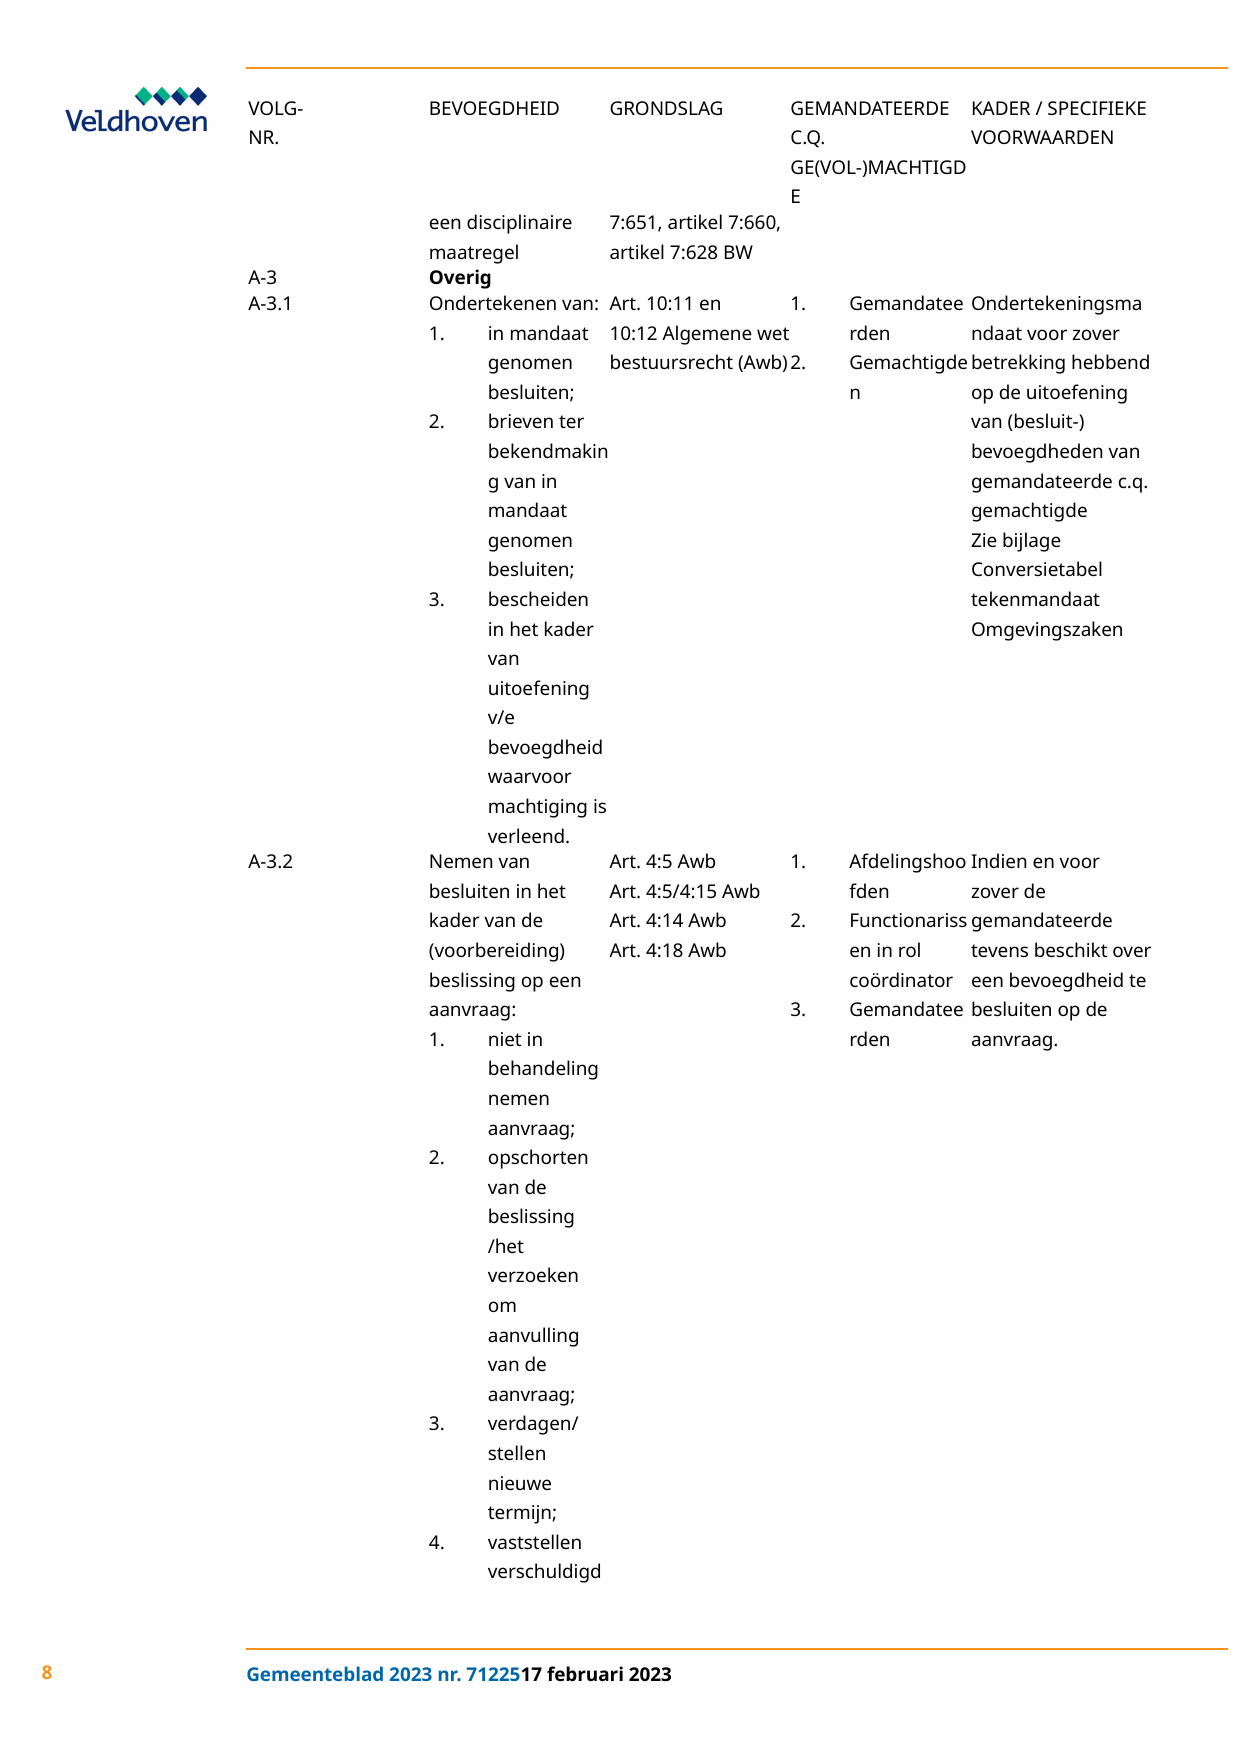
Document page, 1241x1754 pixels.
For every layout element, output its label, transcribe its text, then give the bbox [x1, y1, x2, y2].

table_cell Gemandateerden Gemachtigden [790, 290, 971, 848]
table_cell Indien en voor zover de gemandateerde tevens beschikt over een bevoegdheid te besluiten op de aanvraag. [971, 849, 1152, 1584]
table_cell Ondertekeningsmandaat voor zover betrekking hebbend op de uitoefening van (besluit-) bevoegdheden van gemandateerde c.q. gemachtigde Zie bijlage Conversietabel tekenmandaat Omgevingszaken [971, 290, 1152, 848]
table_cell Overig [429, 265, 609, 290]
table_cell A-3.2 [248, 849, 429, 1584]
table_header VOLG- NR. [248, 95, 429, 209]
table_header GRONDSLAG [609, 95, 790, 209]
table_cell [971, 209, 1152, 264]
table_cell Art. 4:5 Awb Art. 4:5/4:15 Awb Art. 4:14 Awb Art. 4:18 Awb [609, 849, 790, 1584]
table_cell [248, 209, 429, 264]
table_cell Ondertekenen van: in mandaat genomen besluiten; brieven ter bekendmaking van in mandaat genomen besluiten; bescheiden in het kader van uitoefening v/e bevoegdheid waarvoor machtiging is verleend. [429, 290, 609, 848]
table_header BEVOEGDHEID [429, 95, 609, 209]
picture [41, 47, 231, 172]
table_header KADER / SPECIFIEKE VOORWAARDEN [971, 95, 1152, 209]
table_cell een disciplinaire maatregel [429, 209, 609, 264]
table_cell Nemen van besluiten in het kader van de (voorbereiding) beslissing op een aanvraag: niet in behandeling nemen aanvraag; opschorten van de beslissing /het verzoeken om aanvulling van de aanvraag; verdagen/stellen nieuwe termijn; vaststellen verschuldigd [429, 849, 609, 1584]
table_cell Afdelingshoofden Functionarissen in rol coördinator Gemandateerden [790, 849, 971, 1584]
table_cell [790, 209, 971, 264]
table_cell 7:651, artikel 7:660, artikel 7:628 BW [609, 209, 790, 264]
table_cell A-3.1 [248, 290, 429, 848]
table_cell A-3 [248, 265, 429, 290]
table_cell [609, 265, 1152, 290]
table_cell Art. 10:11 en 10:12 Algemene wet bestuursrecht (Awb) [609, 290, 790, 848]
table_header GEMANDATEERDE C.Q. GE(VOL-)MACHTIGDE [790, 95, 971, 209]
